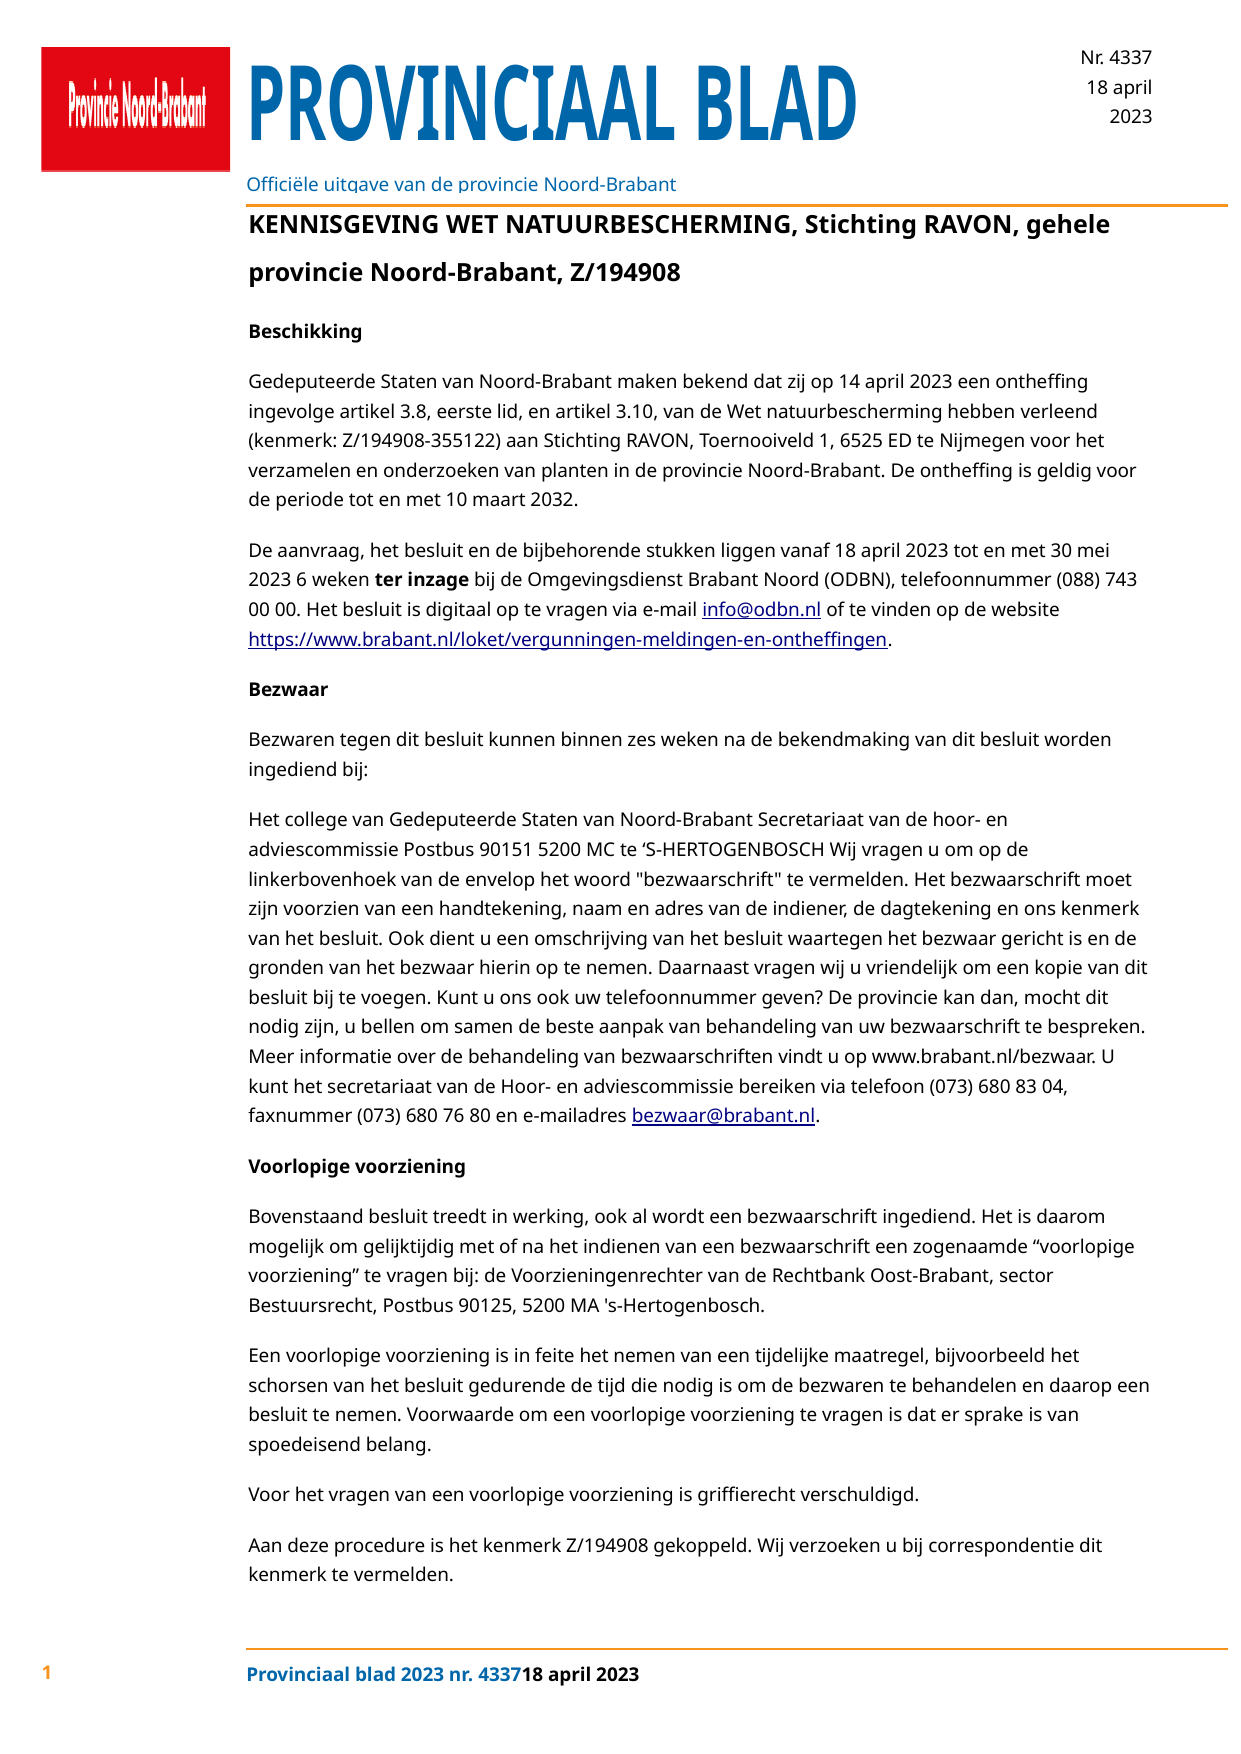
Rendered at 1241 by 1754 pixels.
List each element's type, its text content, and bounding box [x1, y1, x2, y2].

text Bovenstaand besluit treedt in werking, ook al wordt een bezwaarschrift ingediend. Het is daarom mogelijk om gelijktijdig met of na het indienen van een bezwaarschrift een zogenaamde “voorlopige voorziening” te vragen bij: de Voorzieningenrechter van de Rechtbank Oost-Brabant, sector Bestuursrecht, Postbus 90125, 5200 MA 's-Hertogenbosch. [248, 1203, 1152, 1318]
picture [41, 47, 231, 172]
text Bezwaren tegen dit besluit kunnen binnen zes weken na de bekendmaking van dit besluit worden ingediend bij: [248, 727, 1152, 782]
text Voorlopige voorziening [248, 1153, 1152, 1179]
text Een voorlopige voorziening is in feite het nemen van een tijdelijke maatregel, bijvoorbeeld het schorsen van het besluit gedurende de tijd die nodig is om de bezwaren te behandelen en daarop een besluit te nemen. Voorwaarde om een voorlopige voorziening te vragen is dat er sprake is van spoedeisend belang. [248, 1342, 1152, 1457]
text Beschikking [248, 318, 1152, 344]
text Gedeputeerde Staten van Noord-Brabant maken bekend dat zij op 14 april 2023 een ontheffing ingevolge artikel 3.8, eerste lid, en artikel 3.10, van de Wet natuurbescherming hebben verleend (kenmerk: Z/194908-355122) aan Stichting RAVON, Toernooiveld 1, 6525 ED te Nijmegen voor het verzamelen en onderzoeken van planten in de provincie Noord-Brabant. De ontheffing is geldig voor de periode tot en met 10 maart 2032. [248, 368, 1152, 512]
text KENNISGEVING WET NATUURBESCHERMING, Stichting RAVON, gehele provincie Noord-Brabant, Z/194908 [248, 207, 1152, 288]
text Bezwaar [248, 676, 1152, 702]
text De aanvraag, het besluit en de bijbehorende stukken liggen vanaf 18 april 2023 tot en met 30 mei 2023 6 weken ter inzage bij de Omgevingsdienst Brabant Noord (ODBN), telefoonnummer (088) 743 00 00. Het besluit is digitaal op te vragen via e-mail info@odbn.nl of te vinden op de website https://www.brabant.nl/loket/vergunningen-meldingen-en-ontheffingen. [248, 537, 1152, 652]
text Voor het vragen van een voorlopige voorziening is griffierecht verschuldigd. [248, 1482, 1152, 1507]
text Het college van Gedeputeerde Staten van Noord-Brabant Secretariaat van de hoor- en adviescommissie Postbus 90151 5200 MC te ‘S‑HERTOGENBOSCH Wij vragen u om op de linkerbovenhoek van de envelop het woord "bezwaarschrift" te vermelden. Het bezwaarschrift moet zijn voorzien van een handtekening, naam en adres van de indiener, de dagtekening en ons kenmerk van het besluit. Ook dient u een omschrijving van het besluit waartegen het bezwaar gericht is en de gronden van het bezwaar hierin op te nemen. Daarnaast vragen wij u vriendelijk om een kopie van dit besluit bij te voegen. Kunt u ons ook uw telefoonnummer geven? De provincie kan dan, mocht dit nodig zijn, u bellen om samen de beste aanpak van behandeling van uw bezwaarschrift te bespreken. Meer informatie over de behandeling van bezwaarschriften vindt u op www.brabant.nl/bezwaar. U kunt het secretariaat van de Hoor- en adviescommissie bereiken via telefoon (073) 680 83 04, faxnummer (073) 680 76 80 en e-mailadres bezwaar@brabant.nl. [248, 807, 1152, 1128]
text Aan deze procedure is het kenmerk Z/194908 gekoppeld. Wij verzoeken u bij correspondentie dit kenmerk te vermelden. [248, 1532, 1152, 1587]
